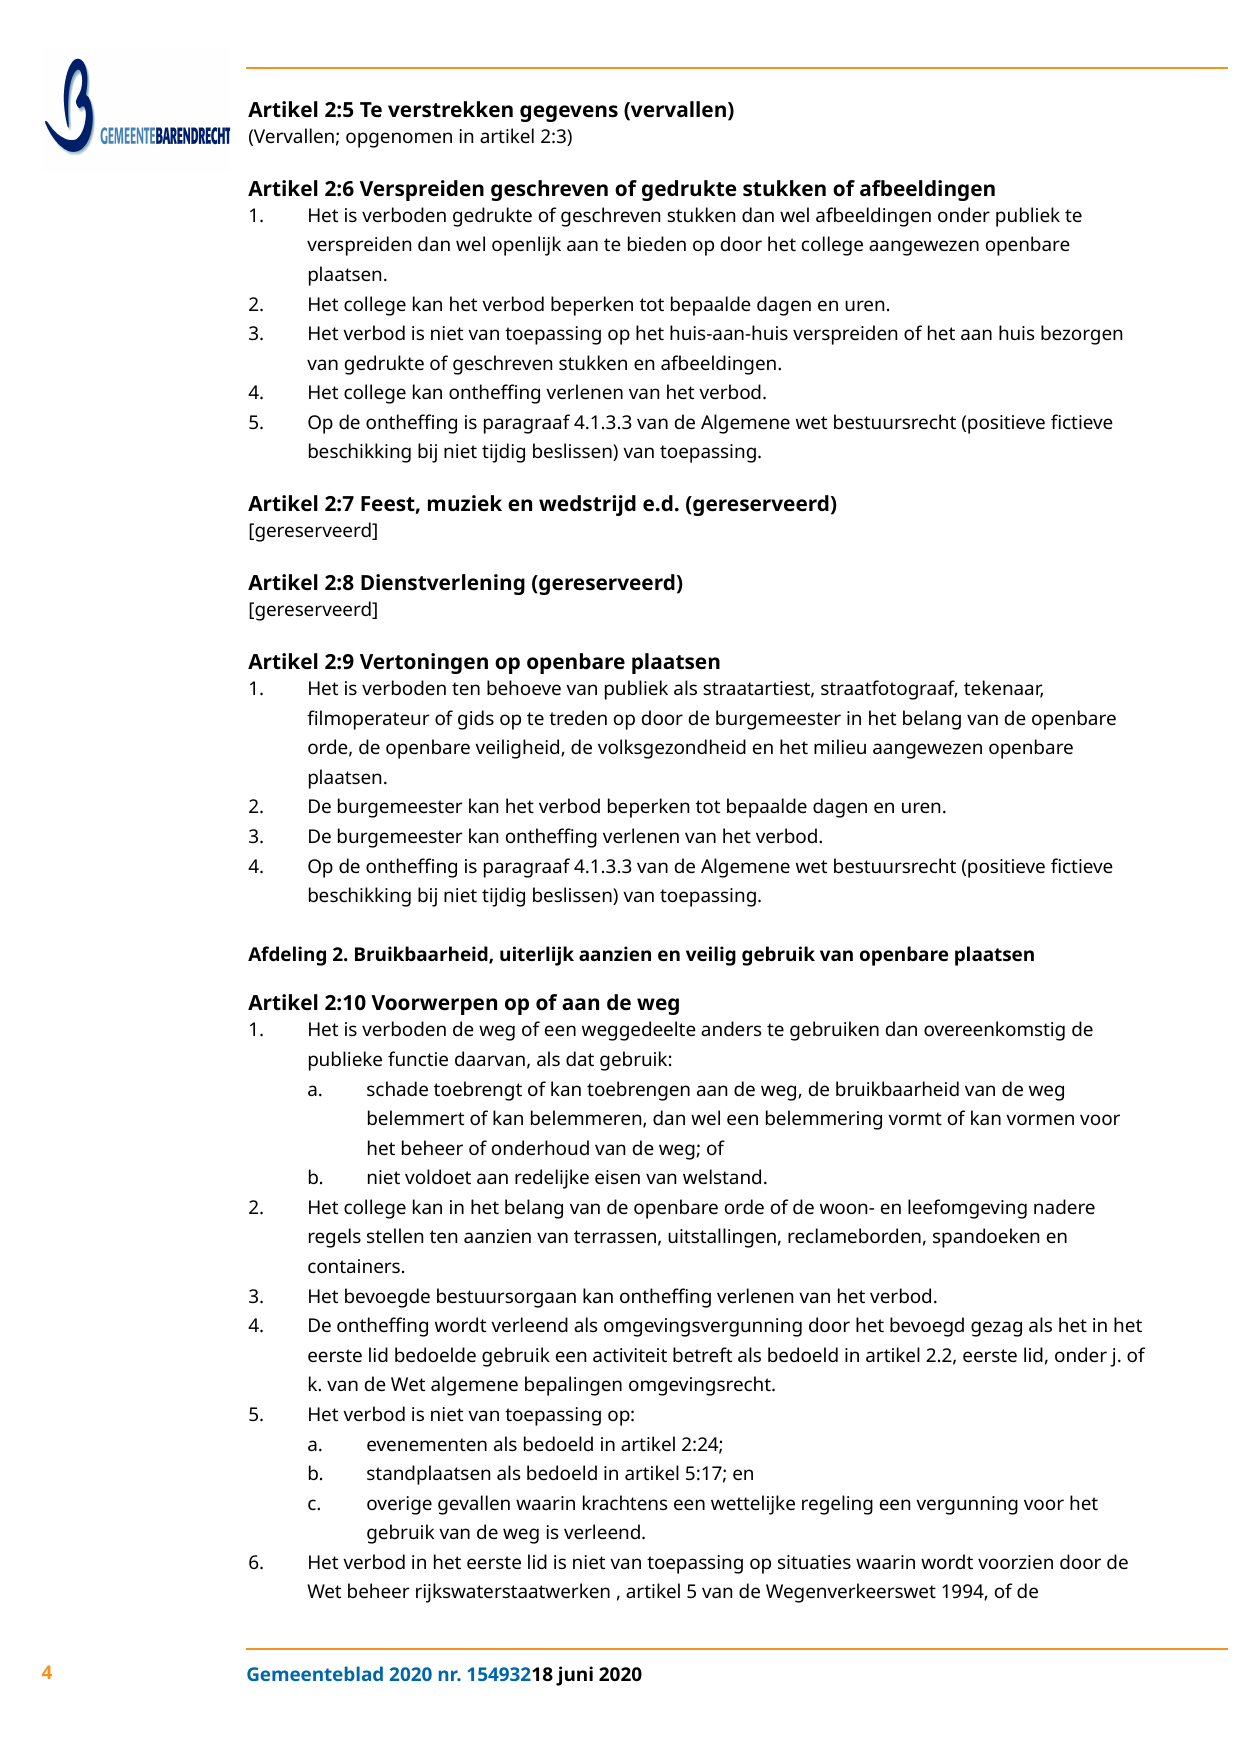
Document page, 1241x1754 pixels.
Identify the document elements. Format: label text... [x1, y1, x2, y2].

text Artikel 2:5 Te verstrekken gegevens (vervallen) [248, 95, 1152, 123]
list Het college kan ontheffing verlenen van het verbod. [248, 379, 1152, 405]
list Het verbod is niet van toepassing op: [248, 1401, 1152, 1427]
text (Vervallen; opgenomen in artikel 2:3) [248, 123, 1152, 149]
list schade toebrengt of kan toebrengen aan de weg, de bruikbaarheid van de weg belemmert of kan belemmeren, dan wel een belemmering vormt of kan vormen voor het beheer of onderhoud van de weg; of [307, 1076, 1152, 1161]
list niet voldoet aan redelijke eisen van welstand. [307, 1164, 1152, 1190]
list Het bevoegde bestuursorgaan kan ontheffing verlenen van het verbod. [248, 1283, 1152, 1308]
list Het is verboden ten behoeve van publiek als straatartiest, straatfotograaf, tekenaar, filmoperateur of gids op te treden op door de burgemeester in het belang van de openbare orde, de openbare veiligheid, de volksgezondheid en het milieu aangewezen openbare plaatsen. [248, 675, 1152, 790]
list Het verbod is niet van toepassing op het huis-aan-huis verspreiden of het aan huis bezorgen van gedrukte of geschreven stukken en afbeeldingen. [248, 320, 1152, 376]
list standplaatsen als bedoeld in artikel 5:17; en [307, 1460, 1152, 1486]
list Het is verboden de weg of een weggedeelte anders te gebruiken dan overeenkomstig de publieke functie daarvan, als dat gebruik: [248, 1017, 1152, 1072]
list Het is verboden gedrukte of geschreven stukken dan wel afbeeldingen onder publiek te verspreiden dan wel openlijk aan te bieden op door het college aangewezen openbare plaatsen. [248, 202, 1152, 287]
text Artikel 2:7 Feest, muziek en wedstrijd e.d. (gereserveerd) [248, 489, 1152, 518]
list De burgemeester kan het verbod beperken tot bepaalde dagen en uren. [248, 794, 1152, 819]
picture [41, 47, 231, 172]
list De burgemeester kan ontheffing verlenen van het verbod. [248, 823, 1152, 849]
text Artikel 2:8 Dienstverlening (gereserveerd) [248, 568, 1152, 596]
text Artikel 2:10 Voorwerpen op of aan de weg [248, 988, 1152, 1017]
list De ontheffing wordt verleend als omgevingsvergunning door het bevoegd gezag als het in het eerste lid bedoelde gebruik een activiteit betreft als bedoeld in artikel 2.2, eerste lid, onder j. of k. van de Wet algemene bepalingen omgevingsrecht. [248, 1312, 1152, 1397]
list evenementen als bedoeld in artikel 2:24; [307, 1431, 1152, 1456]
list Het verbod in het eerste lid is niet van toepassing op situaties waarin wordt voorzien door de Wet beheer rijkswaterstaatwerken , artikel 5 van de Wegenverkeerswet 1994, of de [248, 1549, 1152, 1604]
list Op de ontheffing is paragraaf 4.1.3.3 van de Algemene wet bestuursrecht (positieve fictieve beschikking bij niet tijdig beslissen) van toepassing. [248, 409, 1152, 464]
list overige gevallen waarin krachtens een wettelijke regeling een vergunning voor het gebruik van de weg is verleend. [307, 1490, 1152, 1545]
list Het college kan in het belang van de openbare orde of de woon- en leefomgeving nadere regels stellen ten aanzien van terrassen, uitstallingen, reclameborden, spandoeken en containers. [248, 1194, 1152, 1279]
text Afdeling 2. Bruikbaarheid, uiterlijk aanzien en veilig gebruik van openbare plaatsen [248, 942, 1152, 967]
text [gereserveerd] [248, 596, 1152, 622]
text Artikel 2:9 Vertoningen op openbare plaatsen [248, 647, 1152, 675]
list Het college kan het verbod beperken tot bepaalde dagen en uren. [248, 291, 1152, 317]
text [gereserveerd] [248, 518, 1152, 543]
text Artikel 2:6 Verspreiden geschreven of gedrukte stukken of afbeeldingen [248, 174, 1152, 202]
list Op de ontheffing is paragraaf 4.1.3.3 van de Algemene wet bestuursrecht (positieve fictieve beschikking bij niet tijdig beslissen) van toepassing. [248, 853, 1152, 908]
